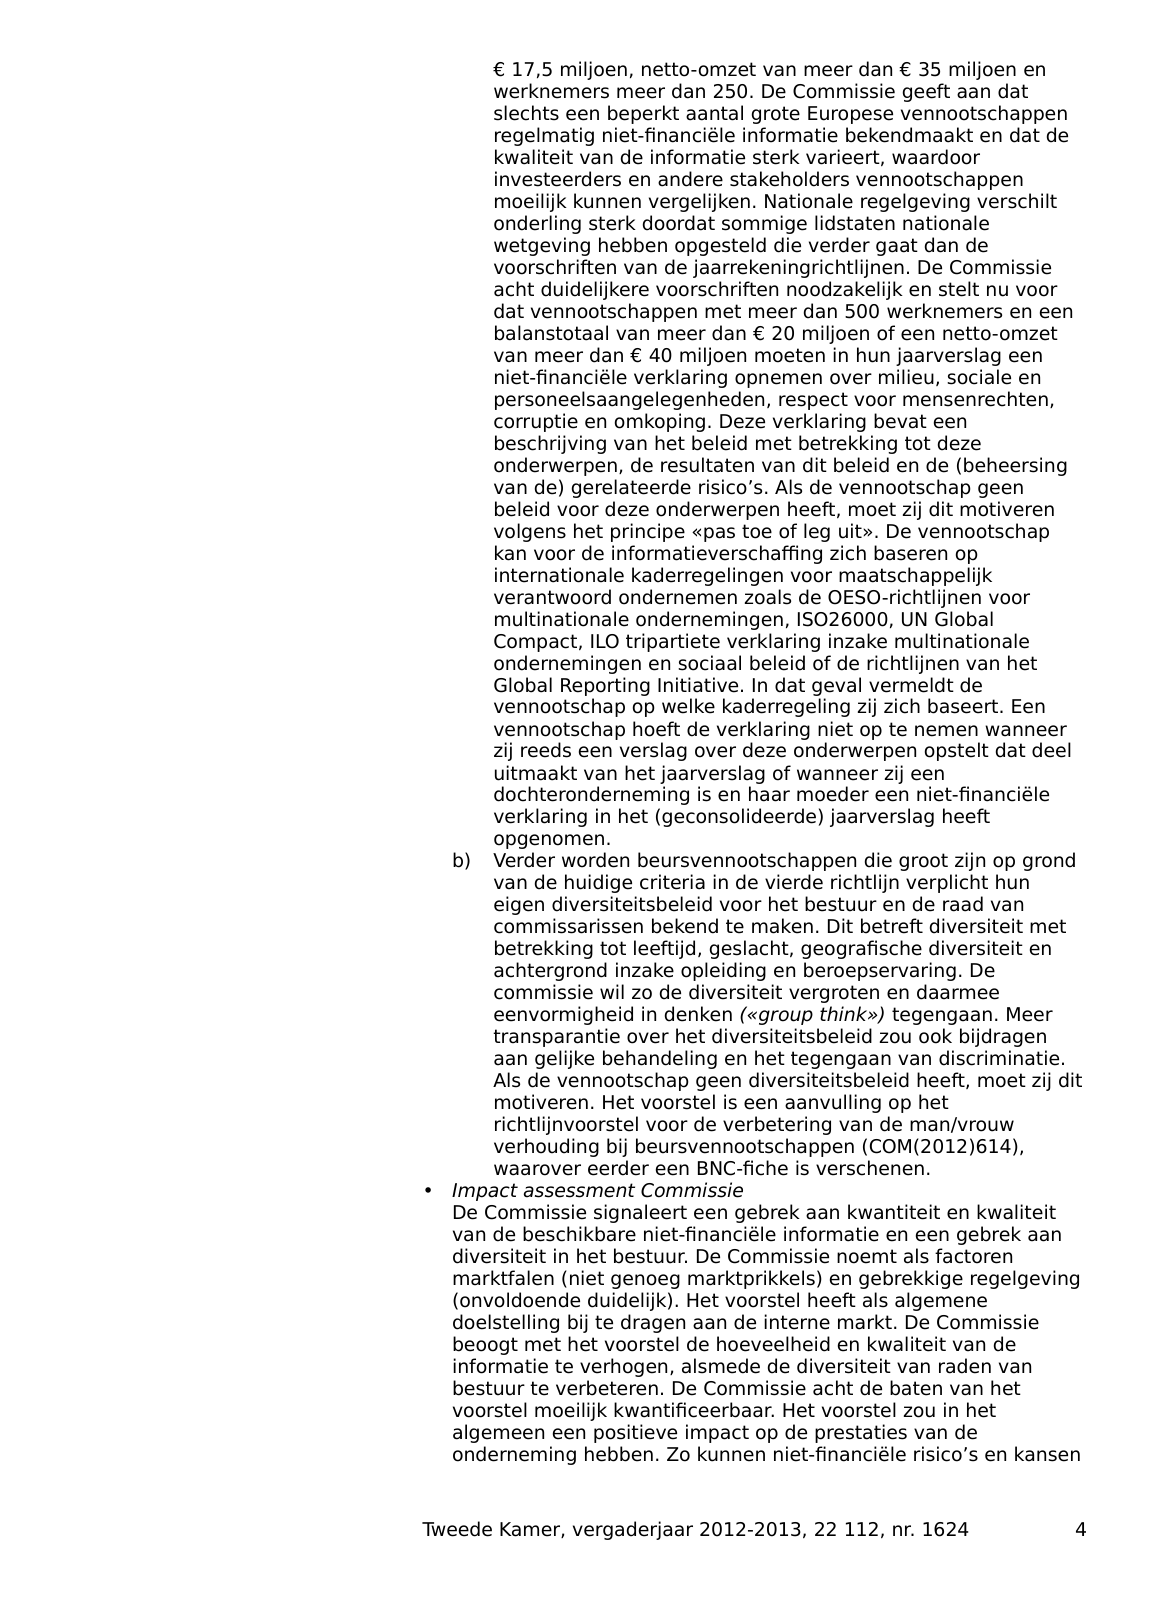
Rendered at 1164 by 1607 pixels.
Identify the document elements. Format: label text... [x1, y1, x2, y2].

text De Commissie signaleert een gebrek aan kwantiteit en kwaliteit van de beschikbare niet-financiële informatie en een gebrek aan diversiteit in het bestuur. De Commissie noemt als factoren marktfalen (niet genoeg marktprikkels) en gebrekkige regelgeving (onvoldoende duidelijk). Het voorstel heeft als algemene doelstelling bij te dragen aan de interne markt. De Commissie beoogt met het voorstel de hoeveelheid en kwaliteit van de informatie te verhogen, alsmede de diversiteit van raden van bestuur te verbeteren. De Commissie acht de baten van het voorstel moeilijk kwantificeerbaar. Het voorstel zou in het algemeen een positieve impact op de prestaties van de onderneming hebben. Zo kunnen niet-financiële risico’s en kansen [452, 1202, 1087, 1466]
text € 17,5 miljoen, netto-omzet van meer dan € 35 miljoen en werknemers meer dan 250. De Commissie geeft aan dat slechts een beperkt aantal grote Europese vennootschappen regelmatig niet-financiële informatie bekendmaakt en dat de kwaliteit van de informatie sterk varieert, waardoor investeerders en andere stakeholders vennootschappen moeilijk kunnen vergelijken. Nationale regelgeving verschilt onderling sterk doordat sommige lidstaten nationale wetgeving hebben opgesteld die verder gaat dan de voorschriften van de jaarrekeningrichtlijnen. De Commissie acht duidelijkere voorschriften noodzakelijk en stelt nu voor dat vennootschappen met meer dan 500 werknemers en een balanstotaal van meer dan € 20 miljoen of een netto-omzet van meer dan € 40 miljoen moeten in hun jaarverslag een niet-financiële verklaring opnemen over milieu, sociale en personeelsaangelegenheden, respect voor mensenrechten, corruptie en omkoping. Deze verklaring bevat een beschrijving van het beleid met betrekking tot deze onderwerpen, de resultaten van dit beleid en de (beheersing van de) gerelateerde risico’s. Als de vennootschap geen beleid voor deze onderwerpen heeft, moet zij dit motiveren volgens het principe «pas toe of leg uit». De vennootschap kan voor de informatieverschaffing zich baseren op internationale kaderregelingen voor maatschappelijk verantwoord ondernemen zoals de OESO-richtlijnen voor multinationale ondernemingen, ISO26000, UN Global Compact, ILO tripartiete verklaring inzake multinationale ondernemingen en sociaal beleid of de richtlijnen van het Global Reporting Initiative. In dat geval vermeldt de vennootschap op welke kaderregeling zij zich baseert. Een vennootschap hoeft de verklaring niet op te nemen wanneer zij reeds een verslag over deze onderwerpen opstelt dat deel uitmaakt van het jaarverslag of wanneer zij een dochteronderneming is en haar moeder een niet-financiële verklaring in het (geconsolideerde) jaarverslag heeft opgenomen. [452, 59, 1087, 850]
text b) Verder worden beursvennootschappen die groot zijn op grond van de huidige criteria in de vierde richtlijn verplicht hun eigen diversiteitsbeleid voor het bestuur en de raad van commissarissen bekend te maken. Dit betreft diversiteit met betrekking tot leeftijd, geslacht, geografische diversiteit en achtergrond inzake opleiding en beroepservaring. De commissie wil zo de diversiteit vergroten en daarmee eenvormigheid in denken («group think») tegengaan. Meer transparantie over het diversiteitsbeleid zou ook bijdragen aan gelijke behandeling en het tegengaan van discriminatie. Als de vennootschap geen diversiteitsbeleid heeft, moet zij dit motiveren. Het voorstel is een aanvulling op het richtlijnvoorstel voor de verbetering van de man/vrouw verhouding bij beursvennootschappen (COM(2012)614), waarover eerder een BNC-fiche is verschenen. [452, 850, 1087, 1180]
text • Impact assessment Commissie [422, 1180, 1087, 1202]
